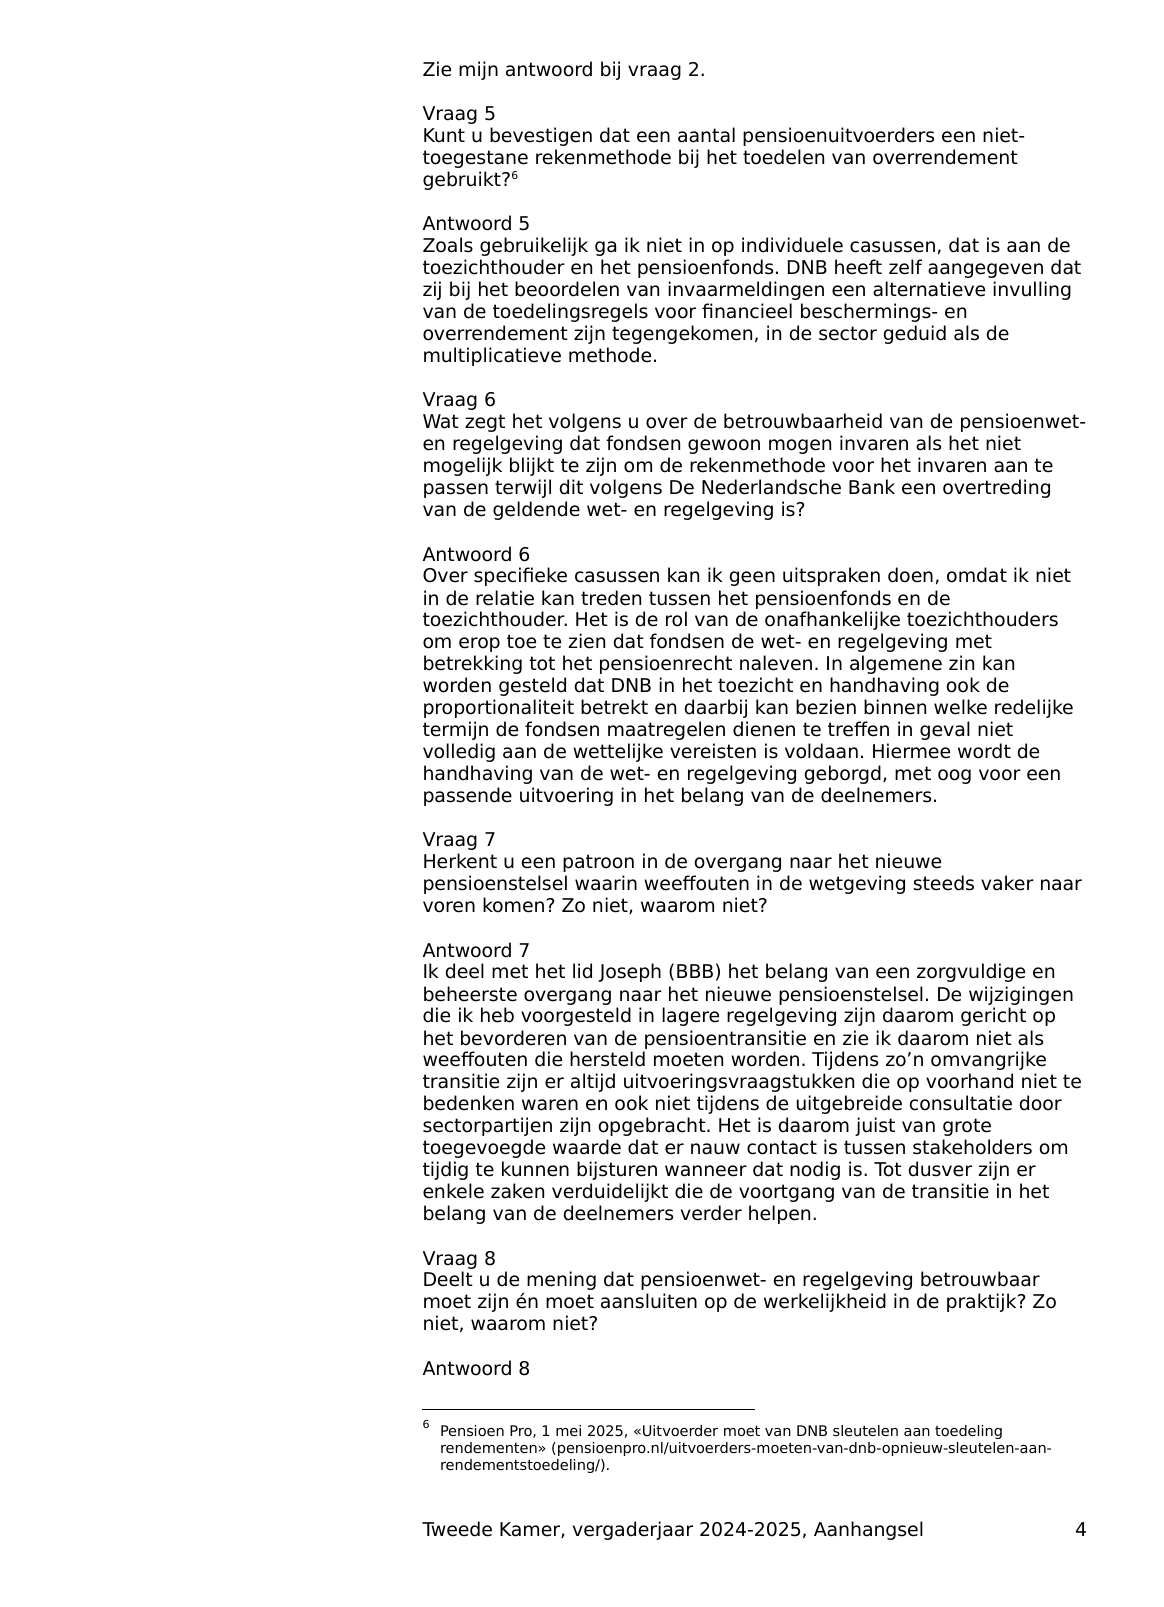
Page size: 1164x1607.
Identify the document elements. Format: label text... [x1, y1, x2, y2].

text Over specifieke casussen kan ik geen uitspraken doen, omdat ik niet in de relatie kan treden tussen het pensioenfonds en de toezichthouder. Het is de rol van de onafhankelijke toezichthouders om erop toe te zien dat fondsen de wet- en regelgeving met betrekking tot het pensioenrecht naleven. In algemene zin kan worden gesteld dat DNB in het toezicht en handhaving ook de proportionaliteit betrekt en daarbij kan bezien binnen welke redelijke termijn de fondsen maatregelen dienen te treffen in geval niet volledig aan de wettelijke vereisten is voldaan. Hiermee wordt de handhaving van de wet- en regelgeving geborgd, met oog voor een passende uitvoering in het belang van de deelnemers. [422, 565, 1087, 807]
text Ik deel met het lid Joseph (BBB) het belang van een zorgvuldige en beheerste overgang naar het nieuwe pensioenstelsel. De wijzigingen die ik heb voorgesteld in lagere regelgeving zijn daarom gericht op het bevorderen van de pensioentransitie en zie ik daarom niet als weeffouten die hersteld moeten worden. Tijdens zo’n omvangrijke transitie zijn er altijd uitvoeringsvraagstukken die op voorhand niet te bedenken waren en ook niet tijdens de uitgebreide consultatie door sectorpartijen zijn opgebracht. Het is daarom juist van grote toegevoegde waarde dat er nauw contact is tussen stakeholders om tijdig te kunnen bijsturen wanneer dat nodig is. Tot dusver zijn er enkele zaken verduidelijkt die de voortgang van de transitie in het belang van de deelnemers verder helpen. [422, 961, 1087, 1225]
text Antwoord 8 [422, 1357, 1087, 1379]
text Vraag 7 [422, 829, 1087, 851]
text Zie mijn antwoord bij vraag 2. [422, 59, 1087, 81]
text Antwoord 7 [422, 939, 1087, 961]
text Pensioen Pro, 1 mei 2025, «Uitvoerder moet van DNB sleutelen aan toedeling rendementen» (pensioenpro.nl/uitvoerders-moeten-van-dnb-opnieuw-sleutelen-aan-rendementstoedeling/). [422, 1418, 1087, 1474]
text Deelt u de mening dat pensioenwet- en regelgeving betrouwbaar moet zijn én moet aansluiten op de werkelijkheid in de praktijk? Zo niet, waarom niet? [422, 1269, 1087, 1335]
text Vraag 5 [422, 103, 1087, 125]
text Zoals gebruikelijk ga ik niet in op individuele casussen, dat is aan de toezichthouder en het pensioenfonds. DNB heeft zelf aangegeven dat zij bij het beoordelen van invaarmeldingen een alternatieve invulling van de toedelingsregels voor financieel beschermings- en overrendement zijn tegengekomen, in de sector geduid als de multiplicatieve methode. [422, 235, 1087, 367]
text Antwoord 5 [422, 213, 1087, 235]
text Vraag 8 [422, 1247, 1087, 1269]
text Kunt u bevestigen dat een aantal pensioenuitvoerders een niet-toegestane rekenmethode bij het toedelen van overrendement gebruikt? [422, 125, 1087, 191]
text Herkent u een patroon in de overgang naar het nieuwe pensioenstelsel waarin weeffouten in de wetgeving steeds vaker naar voren komen? Zo niet, waarom niet? [422, 851, 1087, 917]
text Vraag 6 [422, 389, 1087, 411]
text Wat zegt het volgens u over de betrouwbaarheid van de pensioenwet- en regelgeving dat fondsen gewoon mogen invaren als het niet mogelijk blijkt te zijn om de rekenmethode voor het invaren aan te passen terwijl dit volgens De Nederlandsche Bank een overtreding van de geldende wet- en regelgeving is? [422, 411, 1087, 521]
text Antwoord 6 [422, 543, 1087, 565]
